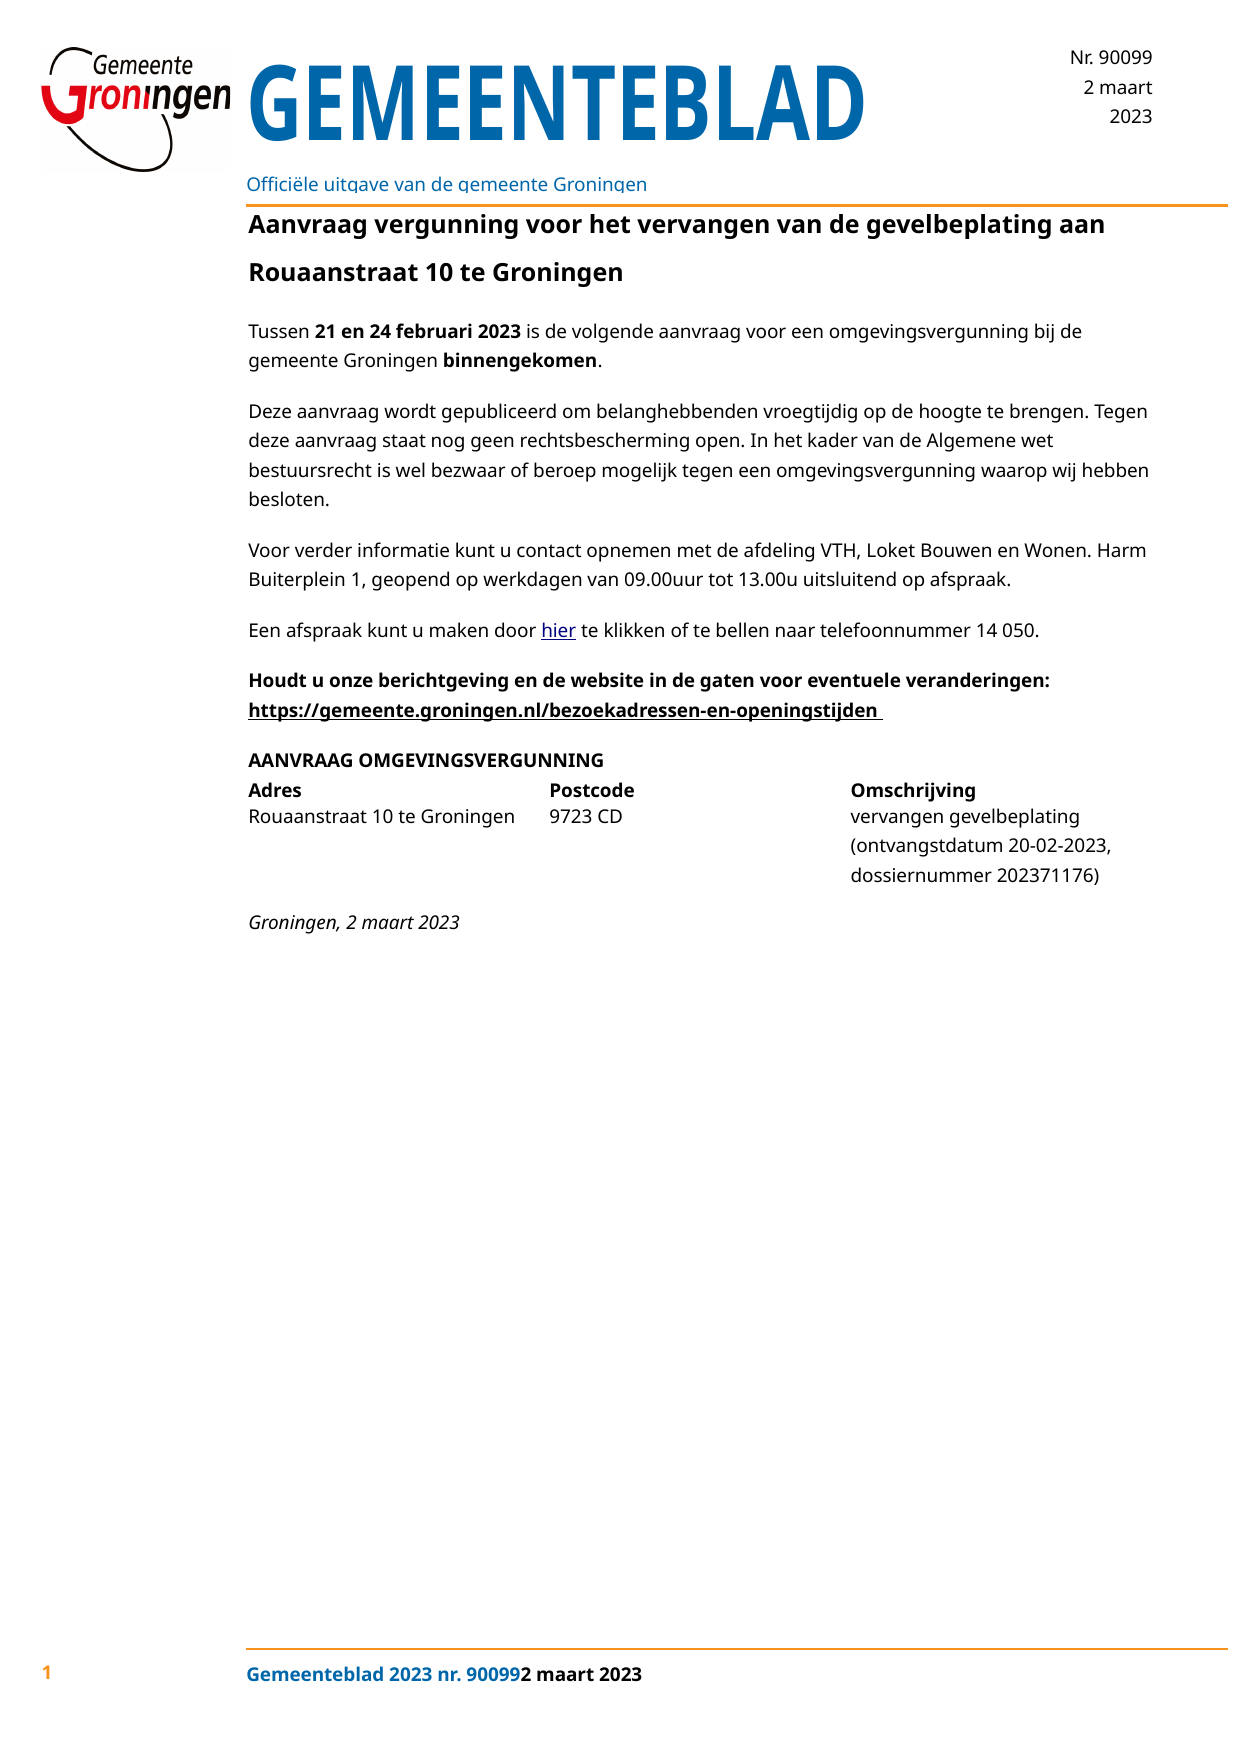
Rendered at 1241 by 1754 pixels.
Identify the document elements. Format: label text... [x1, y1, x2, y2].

text Houdt u onze berichtgeving en de website in de gaten voor eventuele veranderingen: https://gemeente.groningen.nl/bezoekadressen-en-openingstijden [248, 667, 1152, 723]
picture [41, 47, 231, 172]
text AANVRAAG OMGEVINGSVERGUNNING [248, 747, 1152, 773]
text Aanvraag vergunning voor het vervangen van de gevelbeplating aan Rouaanstraat 10 te Groningen [248, 207, 1152, 288]
table_header Adres [248, 777, 549, 803]
table_cell Rouaanstraat 10 te Groningen [248, 803, 549, 888]
text Groningen, 2 maart 2023 [248, 909, 1152, 935]
text Een afspraak kunt u maken door hier te klikken of te bellen naar telefoonnummer 14 050. [248, 617, 1152, 643]
table_cell 9723 CD [549, 803, 850, 888]
table_header Postcode [549, 777, 850, 803]
table_header Omschrijving [850, 777, 1152, 803]
table_cell vervangen gevelbeplating (ontvangstdatum 20-02-2023, dossiernummer 202371176) [850, 803, 1152, 888]
text Tussen 21 en 24 februari 2023 is de volgende aanvraag voor een omgevingsvergunning bij de gemeente Groningen binnengekomen. [248, 318, 1152, 373]
text Deze aanvraag wordt gepubliceerd om belanghebbenden vroegtijdig op de hoogte te brengen. Tegen deze aanvraag staat nog geen rechtsbescherming open. In het kader van de Algemene wet bestuursrecht is wel bezwaar of beroep mogelijk tegen een omgevingsvergunning waarop wij hebben besloten. [248, 398, 1152, 512]
text Voor verder informatie kunt u contact opnemen met de afdeling VTH, Loket Bouwen en Wonen. Harm Buiterplein 1, geopend op werkdagen van 09.00uur tot 13.00u uitsluitend op afspraak. [248, 537, 1152, 592]
